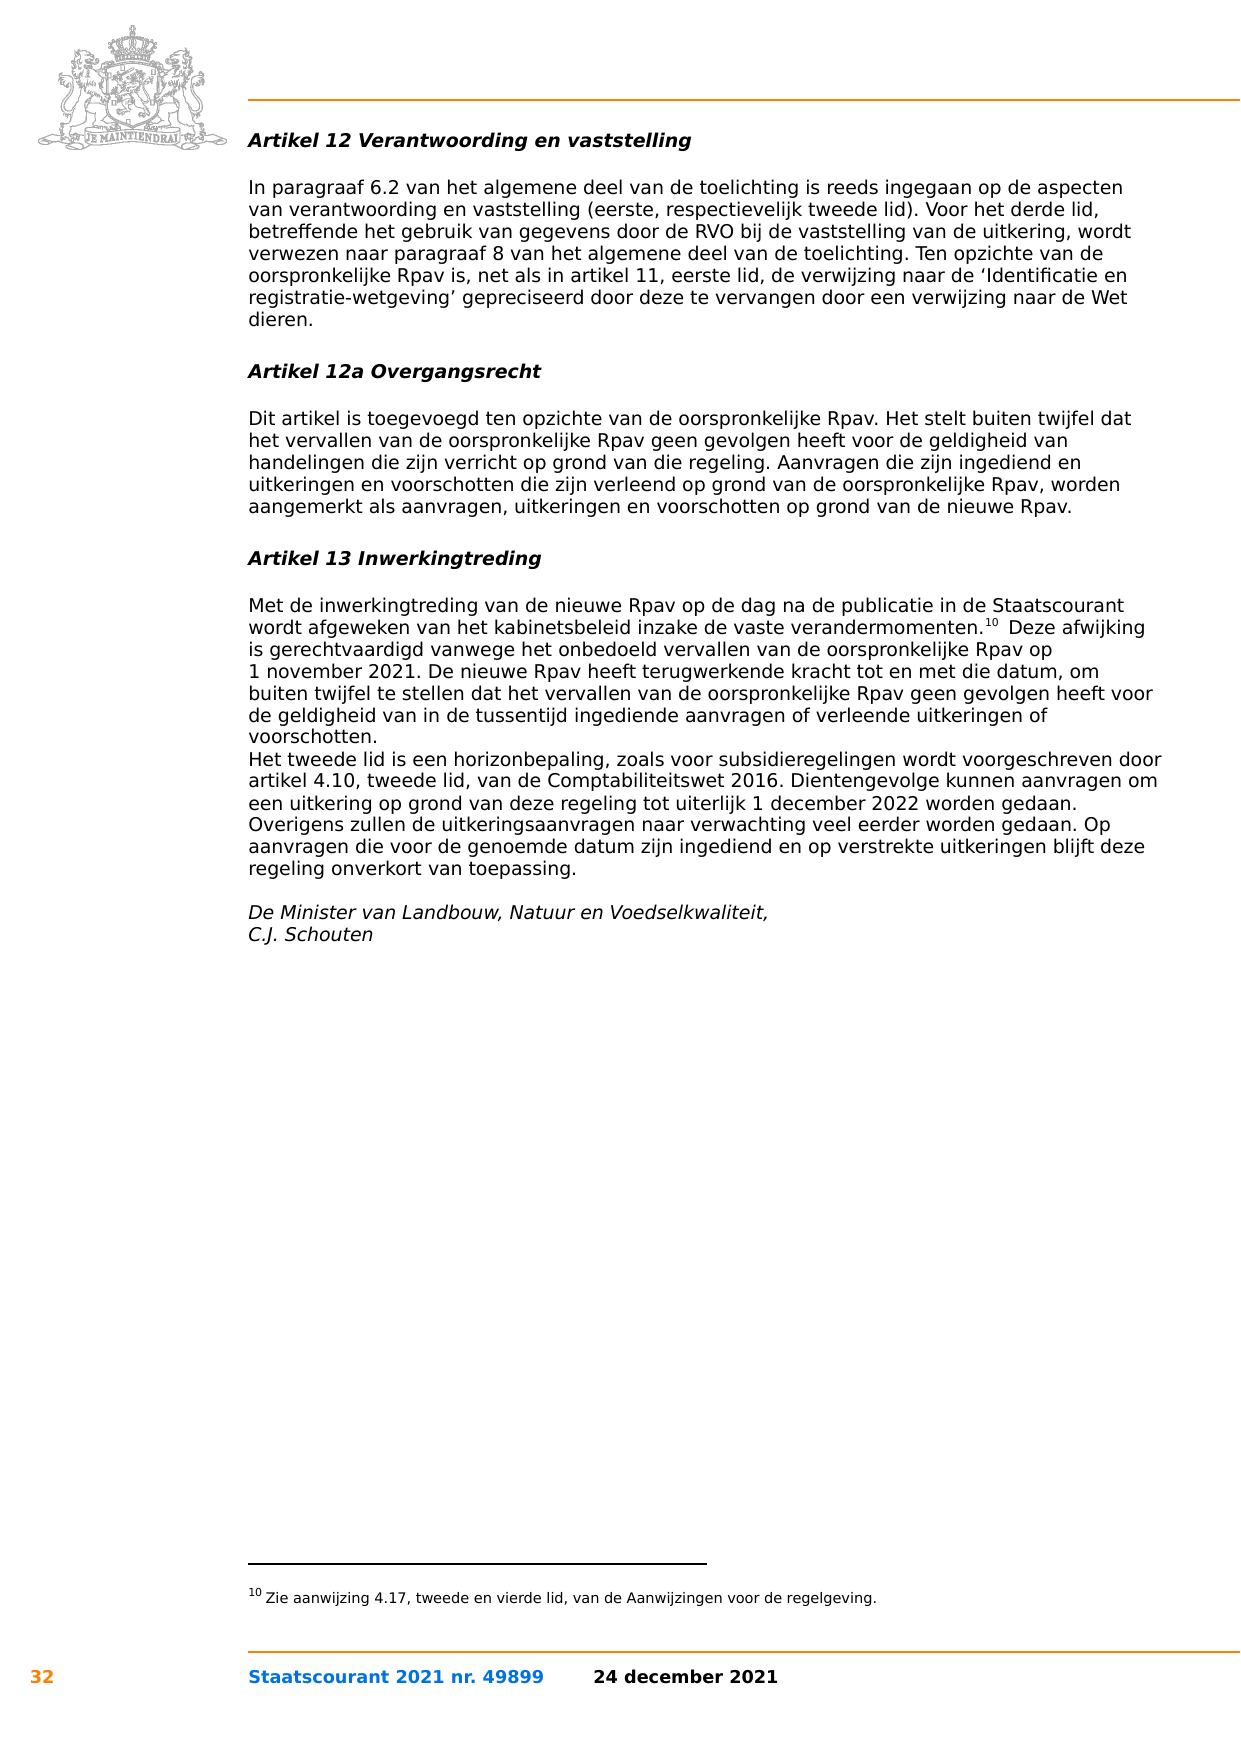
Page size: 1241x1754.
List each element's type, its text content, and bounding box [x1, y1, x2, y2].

text De Minister van Landbouw, Natuur en Voedselkwaliteit, C.J. Schouten [248, 902, 1163, 946]
text Het tweede lid is een horizonbepaling, zoals voor subsidieregelingen wordt voorgeschreven door artikel 4.10, tweede lid, van de Comptabiliteitswet 2016. Dientengevolge kunnen aanvragen om een uitkering op grond van deze regeling tot uiterlijk 1 december 2022 worden gedaan. Overigens zullen de uitkeringsaanvragen naar verwachting veel eerder worden gedaan. Op aanvragen die voor de genoemde datum zijn ingediend en op verstrekte uitkeringen blijft deze regeling onverkort van toepassing. [248, 748, 1163, 880]
subtitle Artikel 12 Verantwoording en vaststelling [248, 130, 1163, 152]
picture [38, 25, 227, 150]
text Dit artikel is toegevoegd ten opzichte van de oorspronkelijke Rpav. Het stelt buiten twijfel dat het vervallen van de oorspronkelijke Rpav geen gevolgen heeft voor de geldigheid van handelingen die zijn verricht op grond van die regeling. Aanvragen die zijn ingediend en uitkeringen en voorschotten die zijn verleend op grond van de oorspronkelijke Rpav, worden aangemerkt als aanvragen, uitkeringen en voorschotten op grond van de nieuwe Rpav. [248, 408, 1163, 518]
text Zie aanwijzing 4.17, tweede en vierde lid, van de Aanwijzingen voor de regelgeving. [248, 1586, 1163, 1608]
text Met de inwerkingtreding van de nieuwe Rpav op de dag na de publicatie in de Staatscourant wordt afgeweken van het kabinetsbeleid inzake de vaste verandermomenten. Deze afwijking is gerechtvaardigd vanwege het onbedoeld vervallen van de oorspronkelijke Rpav op 1 november 2021. De nieuwe Rpav heeft terugwerkende kracht tot en met die datum, om buiten twijfel te stellen dat het vervallen van de oorspronkelijke Rpav geen gevolgen heeft voor de geldigheid van in de tussentijd ingediende aanvragen of verleende uitkeringen of voorschotten. [248, 594, 1163, 748]
subtitle Artikel 13 Inwerkingtreding [248, 548, 1163, 569]
text In paragraaf 6.2 van het algemene deel van de toelichting is reeds ingegaan op de aspecten van verantwoording en vaststelling (eerste, respectievelijk tweede lid). Voor het derde lid, betreffende het gebruik van gegevens door de RVO bij de vaststelling van de uitkering, wordt verwezen naar paragraaf 8 van het algemene deel van de toelichting. Ten opzichte van de oorspronkelijke Rpav is, net als in artikel 11, eerste lid, de verwijzing naar de ‘Identificatie en registratie-wetgeving’ gepreciseerd door deze te vervangen door een verwijzing naar de Wet dieren. [248, 177, 1163, 331]
subtitle Artikel 12a Overgangsrecht [248, 361, 1163, 383]
